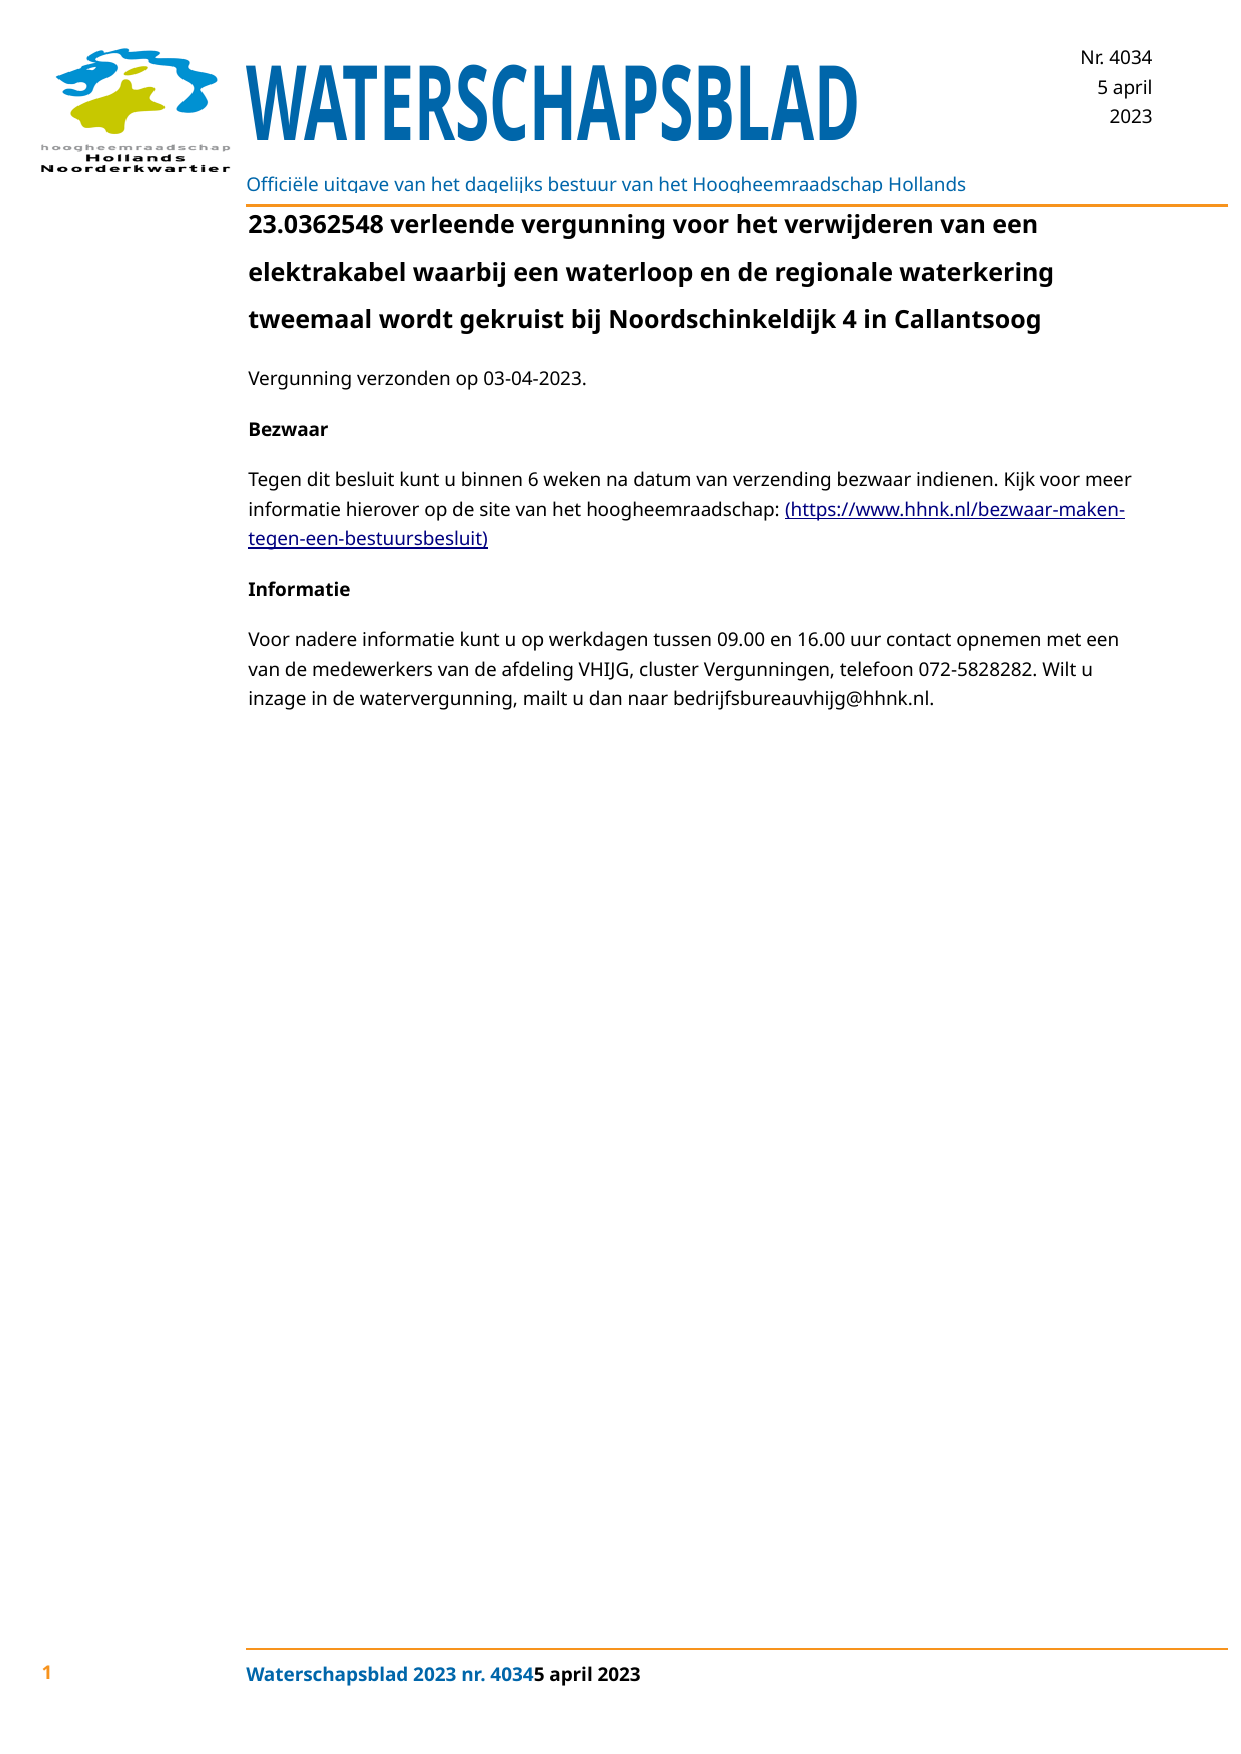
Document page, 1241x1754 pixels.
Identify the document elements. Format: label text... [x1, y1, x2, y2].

text Tegen dit besluit kunt u binnen 6 weken na datum van verzending bezwaar indienen. Kijk voor meer informatie hierover op de site van het hoogheemraadschap: (https://www.hhnk.nl/bezwaar-maken-tegen-een-bestuursbesluit) [248, 466, 1152, 551]
text Vergunning verzonden op 03-04-2023. [248, 366, 1152, 391]
picture [41, 47, 231, 172]
text Informatie [248, 576, 1152, 602]
text Bezwaar [248, 416, 1152, 442]
text 23.0362548 verleende vergunning voor het verwijderen van een elektrakabel waarbij een waterloop en de regionale waterkering tweemaal wordt gekruist bij Noordschinkeldijk 4 in Callantsoog [248, 207, 1152, 336]
text Voor nadere informatie kunt u op werkdagen tussen 09.00 en 16.00 uur contact opnemen met een van de medewerkers van de afdeling VHIJG, cluster Vergunningen, telefoon 072-5828282. Wilt u inzage in de watervergunning, mailt u dan naar bedrijfsbureauvhijg@hhnk.nl. [248, 626, 1152, 711]
